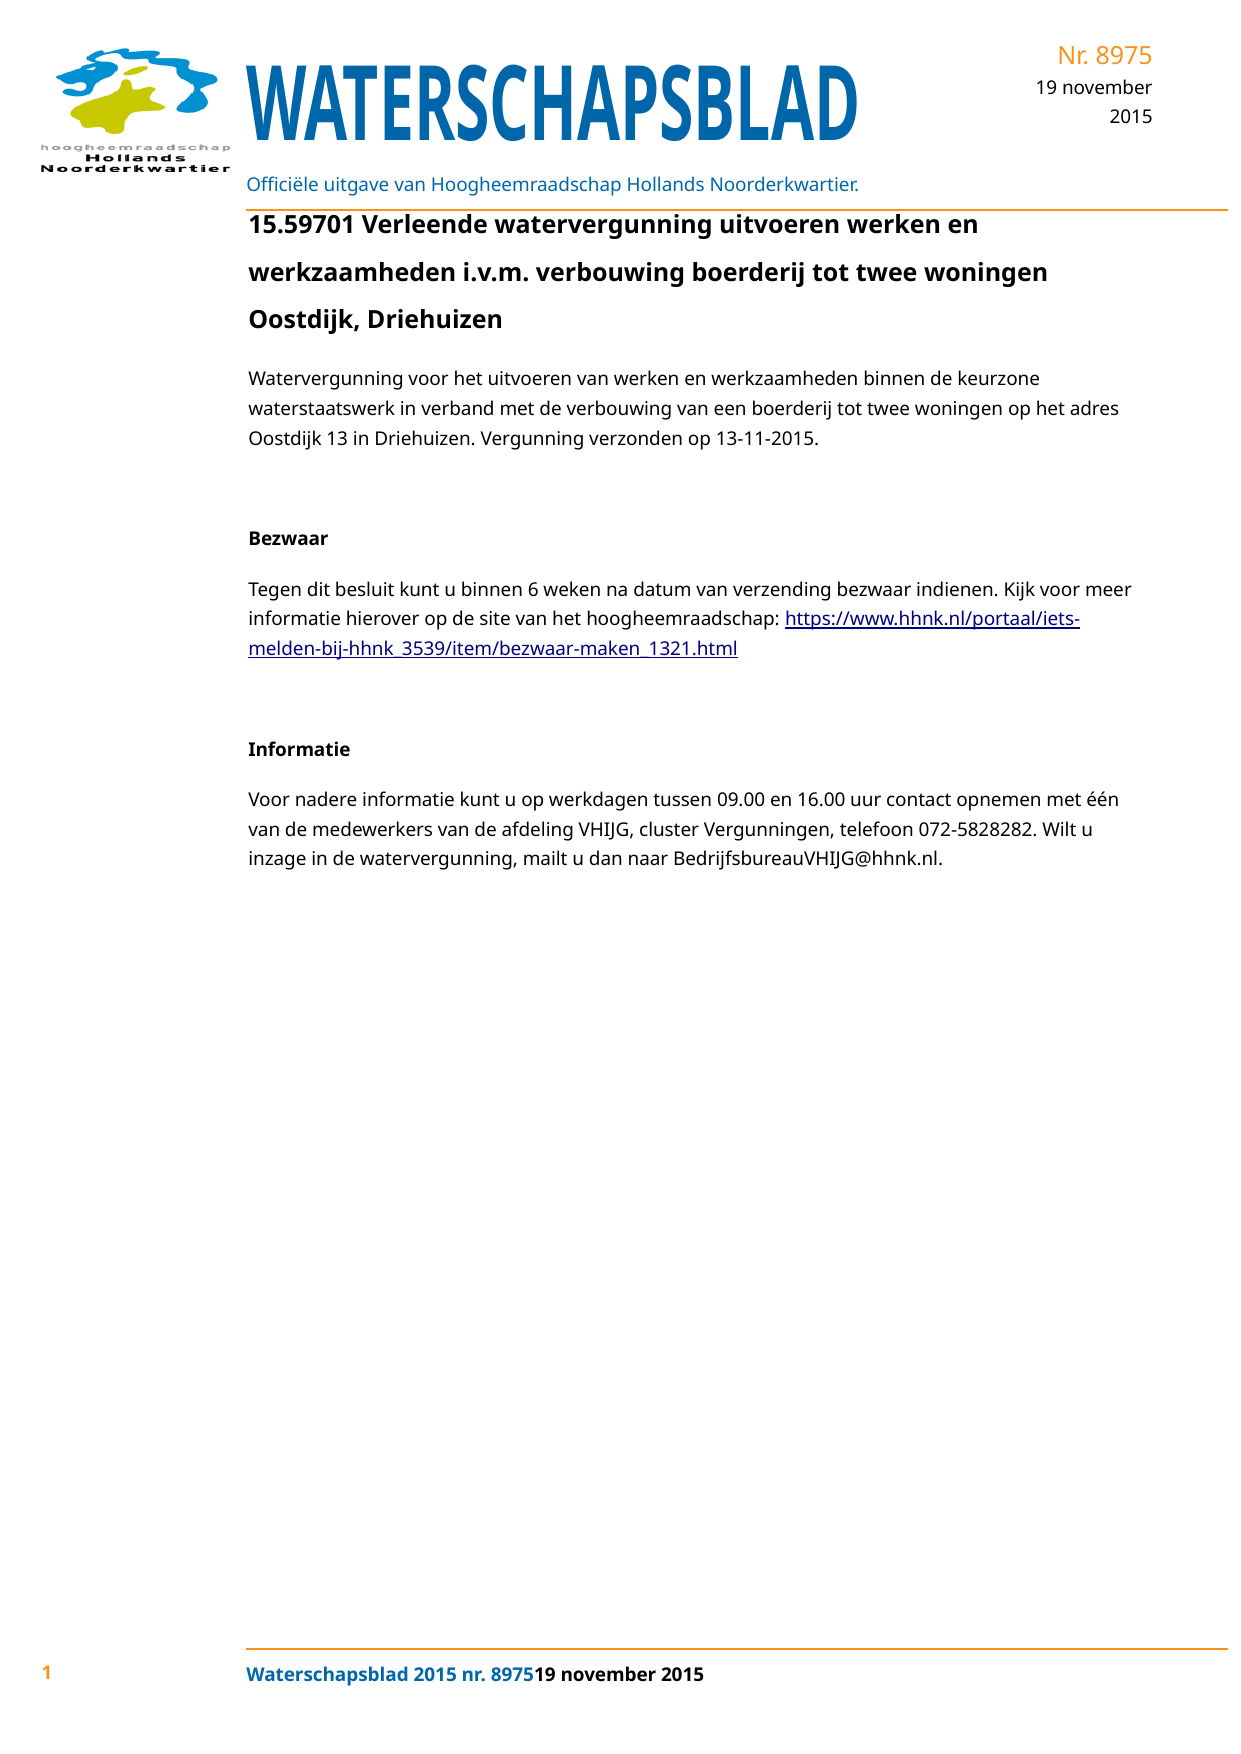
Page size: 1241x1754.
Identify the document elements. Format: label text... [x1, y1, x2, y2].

text Tegen dit besluit kunt u binnen 6 weken na datum van verzending bezwaar indienen. Kijk voor meer informatie hierover op de site van het hoogheemraadschap: https://www.hhnk.nl/portaal/iets-melden-bij-hhnk_3539/item/bezwaar-maken_1321.html [248, 576, 1152, 661]
text Informatie [248, 736, 1152, 762]
picture [41, 47, 231, 172]
text Voor nadere informatie kunt u op werkdagen tussen 09.00 en 16.00 uur contact opnemen met één van de medewerkers van de afdeling VHIJG, cluster Vergunningen, telefoon 072-5828282. Wilt u inzage in de watervergunning, mailt u dan naar BedrijfsbureauVHIJG@hhnk.nl. [248, 786, 1152, 871]
text 15.59701 Verleende watervergunning uitvoeren werken en werkzaamheden i.v.m. verbouwing boerderij tot twee woningen Oostdijk, Driehuizen [248, 211, 1152, 336]
text Watervergunning voor het uitvoeren van werken en werkzaamheden binnen de keurzone waterstaatswerk in verband met de verbouwing van een boerderij tot twee woningen op het adres Oostdijk 13 in Driehuizen. Vergunning verzonden op 13-11-2015. [248, 366, 1152, 450]
text Bezwaar [248, 526, 1152, 551]
